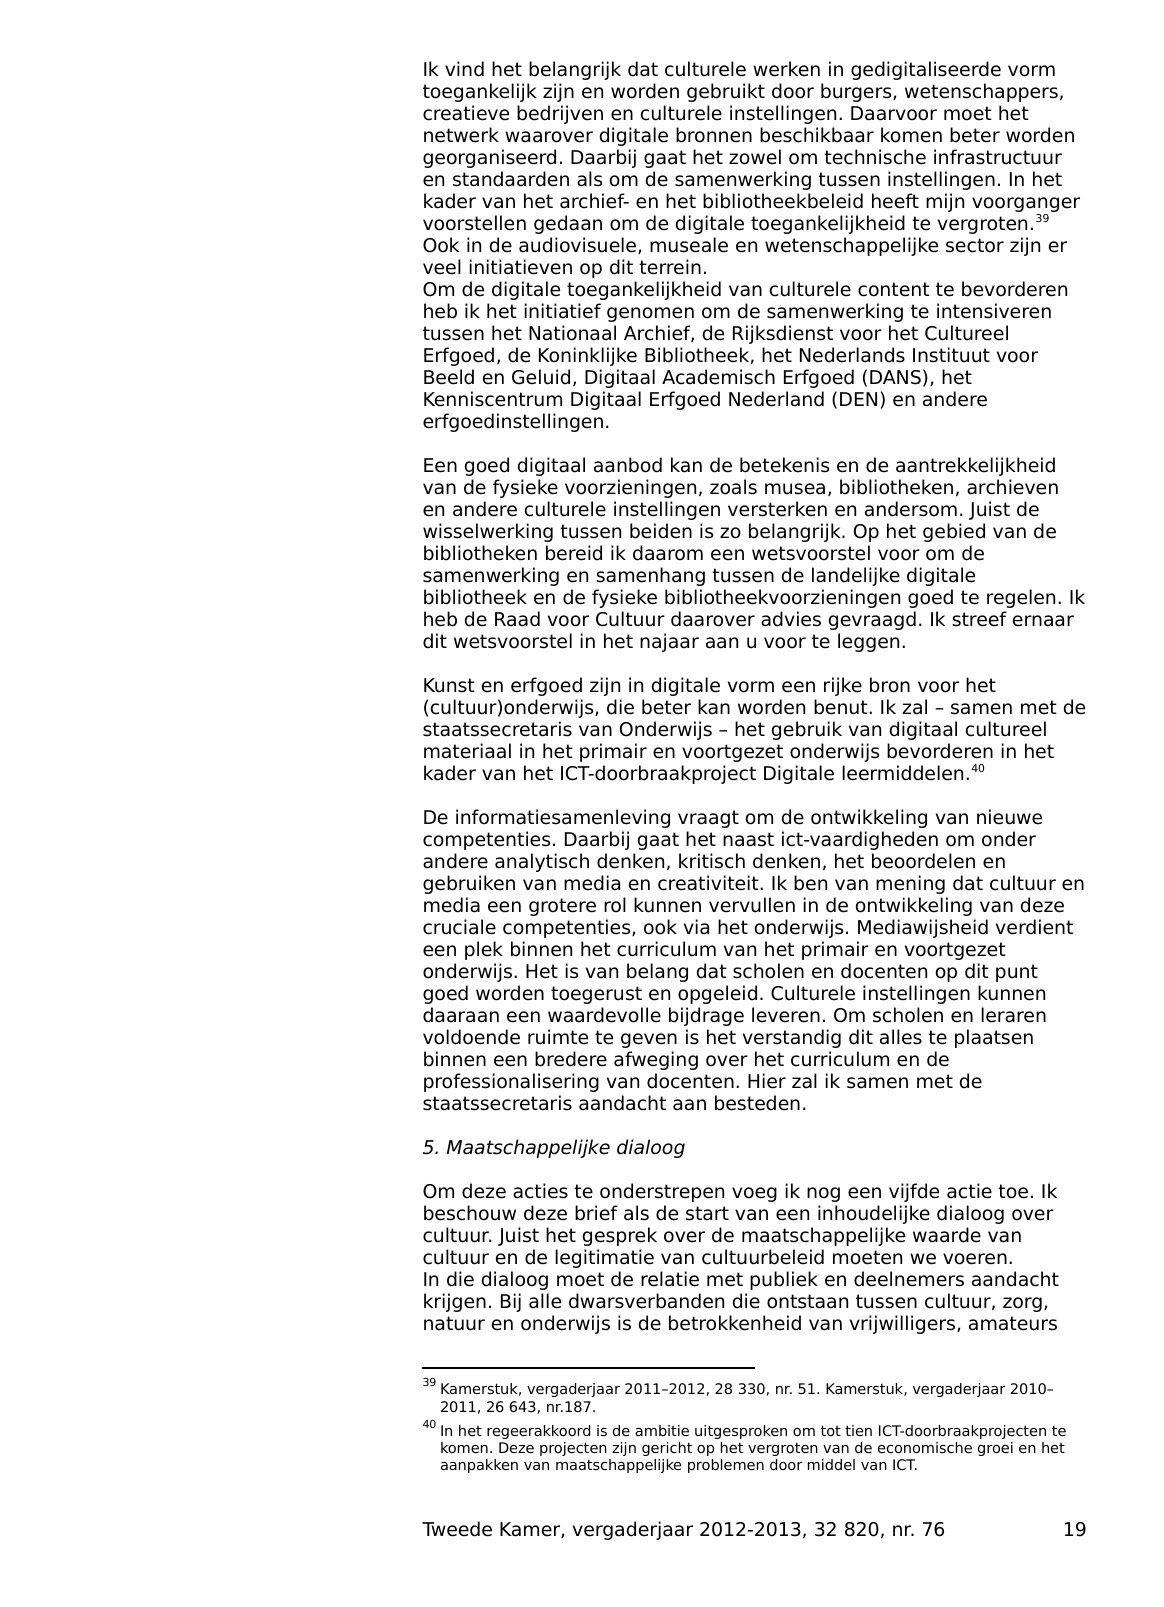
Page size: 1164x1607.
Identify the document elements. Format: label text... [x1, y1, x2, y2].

text In het regeerakkoord is de ambitie uitgesproken om tot tien ICT-doorbraakprojecten te komen. Deze projecten zijn gericht op het vergroten van de economische groei en het aanpakken van maatschappelijke problemen door middel van ICT. [422, 1418, 1087, 1474]
text Een goed digitaal aanbod kan de betekenis en de aantrekkelijkheid van de fysieke voorzieningen, zoals musea, bibliotheken, archieven en andere culturele instellingen versterken en andersom. Juist de wisselwerking tussen beiden is zo belangrijk. Op het gebied van de bibliotheken bereid ik daarom een wetsvoorstel voor om de samenwerking en samenhang tussen de landelijke digitale bibliotheek en de fysieke bibliotheekvoorzieningen goed te regelen. Ik heb de Raad voor Cultuur daarover advies gevraagd. Ik streef ernaar dit wetsvoorstel in het najaar aan u voor te leggen. [422, 455, 1087, 653]
text Kunst en erfgoed zijn in digitale vorm een rijke bron voor het (cultuur)onderwijs, die beter kan worden benut. Ik zal – samen met de staatssecretaris van Onderwijs – het gebruik van digitaal cultureel materiaal in het primair en voortgezet onderwijs bevorderen in het kader van het ICT-doorbraakproject Digitale leermiddelen. [422, 675, 1087, 785]
text Ik vind het belangrijk dat culturele werken in gedigitaliseerde vorm toegankelijk zijn en worden gebruikt door burgers, wetenschappers, creatieve bedrijven en culturele instellingen. Daarvoor moet het netwerk waarover digitale bronnen beschikbaar komen beter worden georganiseerd. Daarbij gaat het zowel om technische infrastructuur en standaarden als om de samenwerking tussen instellingen. In het kader van het archief- en het bibliotheekbeleid heeft mijn voorganger voorstellen gedaan om de digitale toegankelijkheid te vergroten. Ook in de audiovisuele, museale en wetenschappelijke sector zijn er veel initiatieven op dit terrein. [422, 59, 1087, 279]
text In die dialoog moet de relatie met publiek en deelnemers aandacht krijgen. Bij alle dwarsverbanden die ontstaan tussen cultuur, zorg, natuur en onderwijs is de betrokkenheid van vrijwilligers, amateurs [422, 1269, 1087, 1335]
text Om de digitale toegankelijkheid van culturele content te bevorderen heb ik het initiatief genomen om de samenwerking te intensiveren tussen het Nationaal Archief, de Rijksdienst voor het Cultureel Erfgoed, de Koninklijke Bibliotheek, het Nederlands Instituut voor Beeld en Geluid, Digitaal Academisch Erfgoed (DANS), het Kenniscentrum Digitaal Erfgoed Nederland (DEN) en andere erfgoedinstellingen. [422, 279, 1087, 433]
text De informatiesamenleving vraagt om de ontwikkeling van nieuwe competenties. Daarbij gaat het naast ict-vaardigheden om onder andere analytisch denken, kritisch denken, het beoordelen en gebruiken van media en creativiteit. Ik ben van mening dat cultuur en media een grotere rol kunnen vervullen in de ontwikkeling van deze cruciale competenties, ook via het onderwijs. Mediawijsheid verdient een plek binnen het curriculum van het primair en voortgezet onderwijs. Het is van belang dat scholen en docenten op dit punt goed worden toegerust en opgeleid. Culturele instellingen kunnen daaraan een waardevolle bijdrage leveren. Om scholen en leraren voldoende ruimte te geven is het verstandig dit alles te plaatsen binnen een bredere afweging over het curriculum en de professionalisering van docenten. Hier zal ik samen met de staatssecretaris aandacht aan besteden. [422, 807, 1087, 1115]
text Om deze acties te onderstrepen voeg ik nog een vijfde actie toe. Ik beschouw deze brief als de start van een inhoudelijke dialoog over cultuur. Juist het gesprek over de maatschappelijke waarde van cultuur en de legitimatie van cultuurbeleid moeten we voeren. [422, 1181, 1087, 1269]
subtitle 5. Maatschappelijke dialoog [422, 1137, 1087, 1159]
text Kamerstuk, vergaderjaar 2011–2012, 28 330, nr. 51. Kamerstuk, vergaderjaar 2010–2011, 26 643, nr.187. [422, 1377, 1087, 1416]
